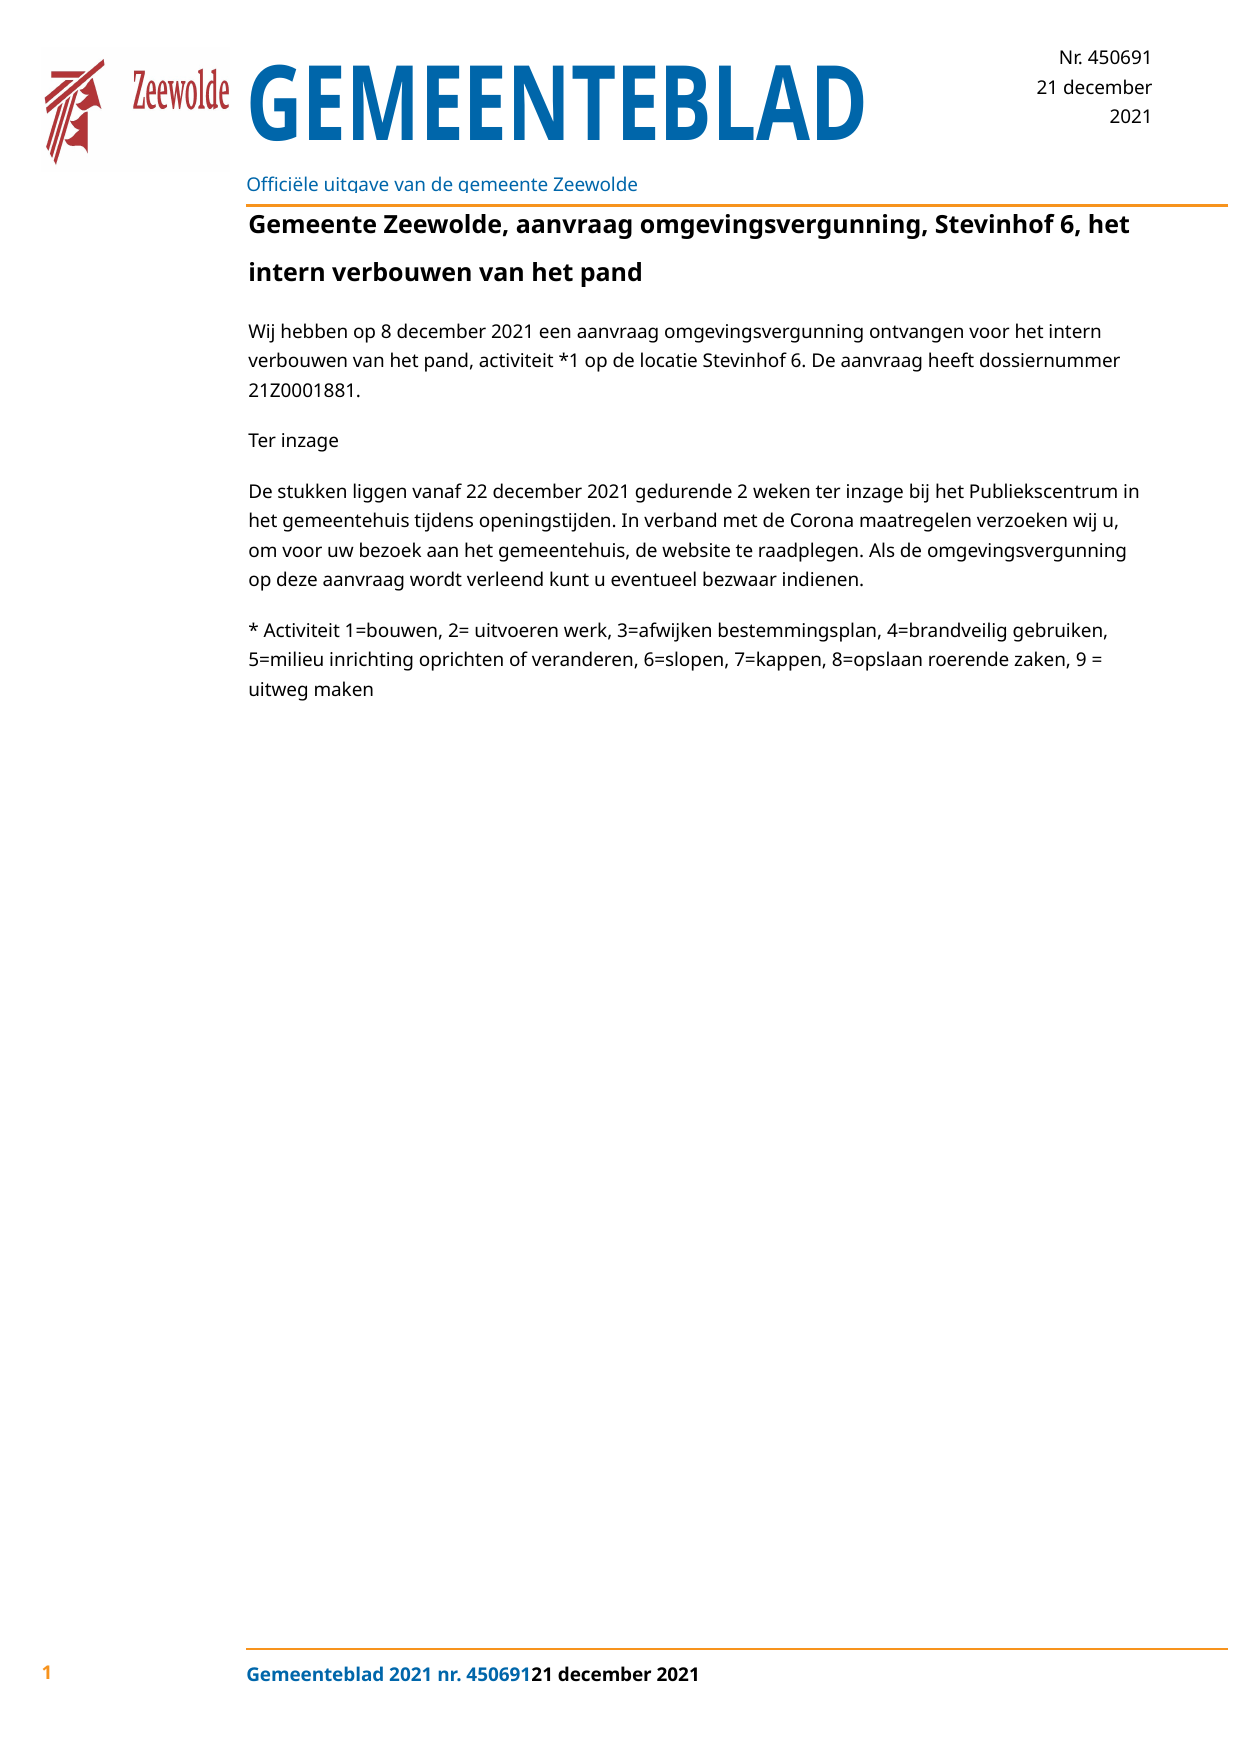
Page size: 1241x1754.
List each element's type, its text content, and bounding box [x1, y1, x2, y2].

picture [41, 47, 231, 172]
text Wij hebben op 8 december 2021 een aanvraag omgevingsvergunning ontvangen voor het intern verbouwen van het pand, activiteit *1 op de locatie Stevinhof 6. De aanvraag heeft dossiernummer 21Z0001881. [248, 318, 1152, 403]
text Gemeente Zeewolde, aanvraag omgevingsvergunning, Stevinhof 6, het intern verbouwen van het pand [248, 207, 1152, 288]
text * Activiteit 1=bouwen, 2= uitvoeren werk, 3=afwijken bestemmingsplan, 4=brandveilig gebruiken, 5=milieu inrichting oprichten of veranderen, 6=slopen, 7=kappen, 8=opslaan roerende zaken, 9 = uitweg maken [248, 617, 1152, 702]
text De stukken liggen vanaf 22 december 2021 gedurende 2 weken ter inzage bij het Publiekscentrum in het gemeentehuis tijdens openingstijden. In verband met de Corona maatregelen verzoeken wij u, om voor uw bezoek aan het gemeentehuis, de website te raadplegen. Als de omgevingsvergunning op deze aanvraag wordt verleend kunt u eventueel bezwaar indienen. [248, 478, 1152, 592]
text Ter inzage [248, 427, 1152, 453]
